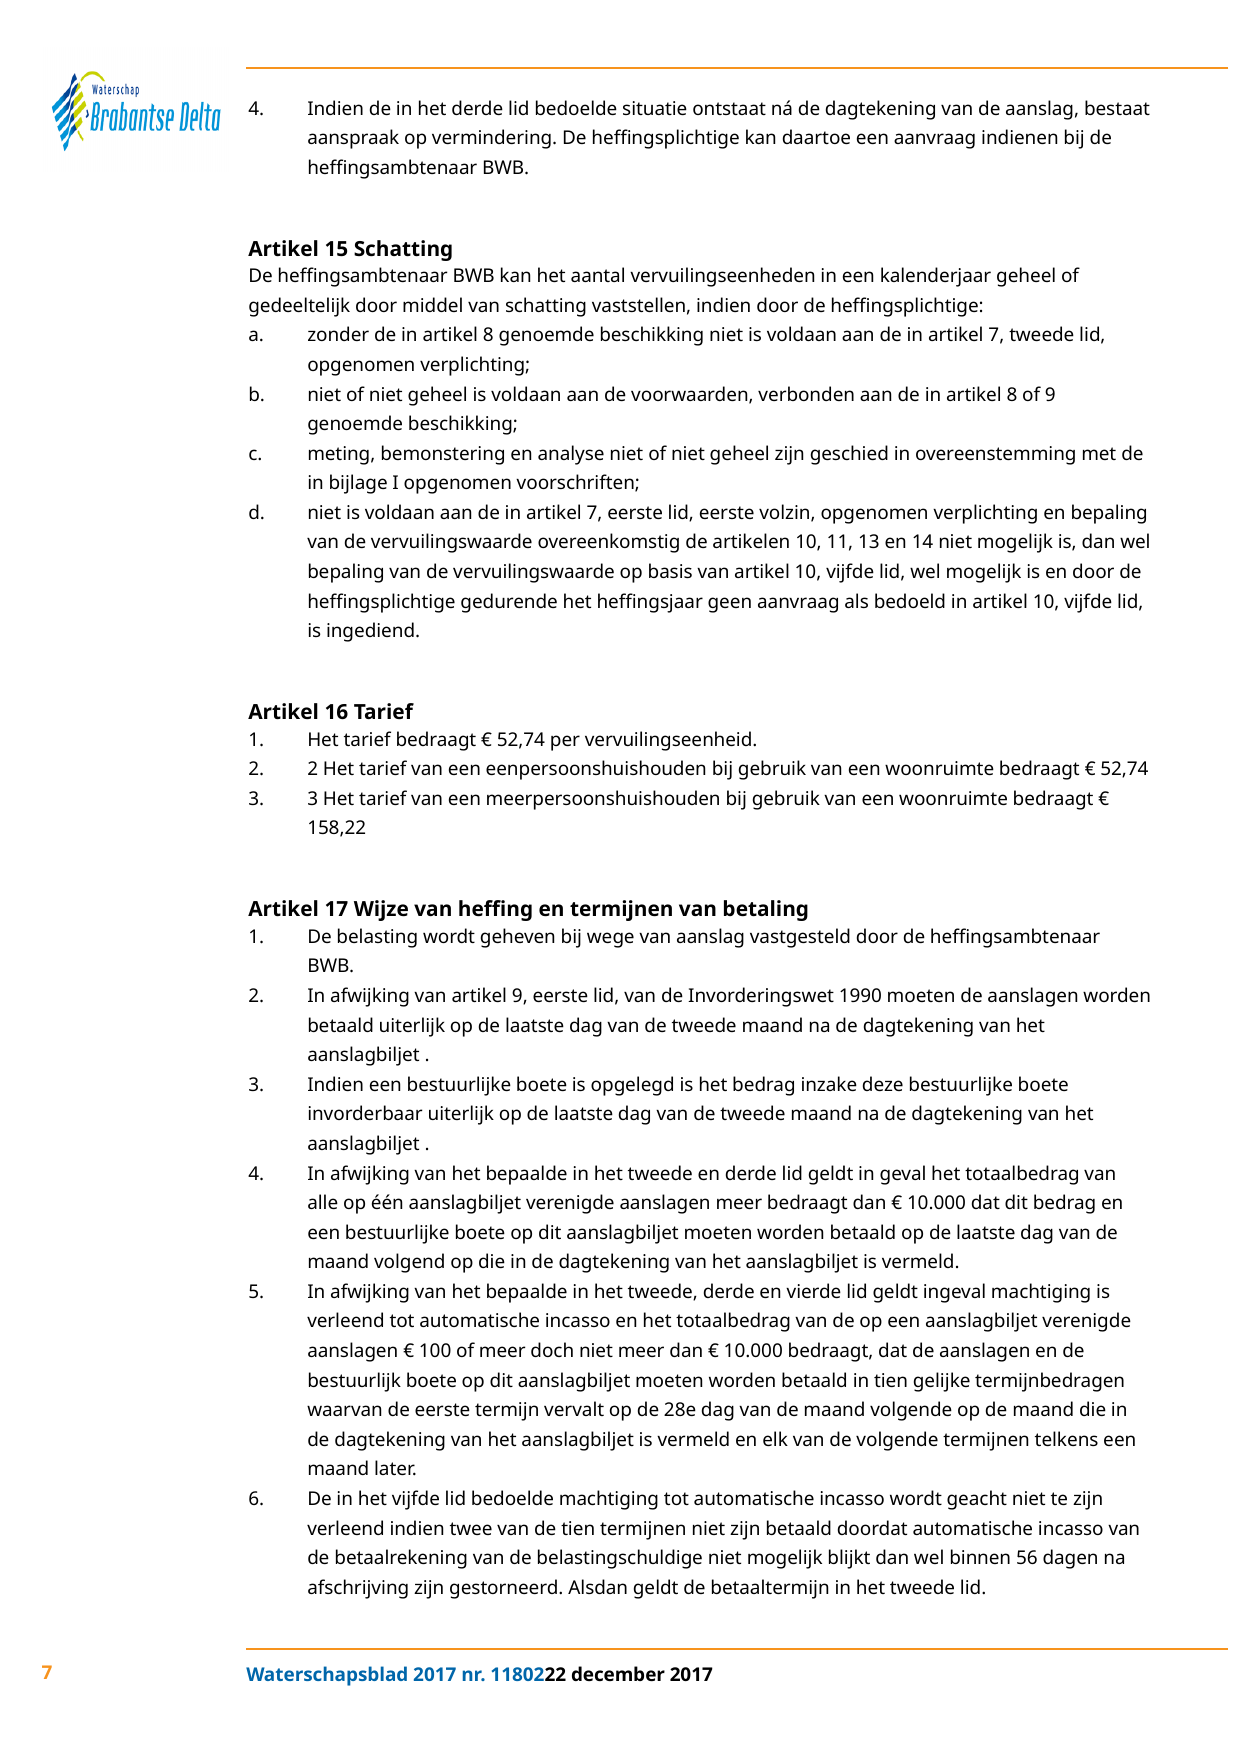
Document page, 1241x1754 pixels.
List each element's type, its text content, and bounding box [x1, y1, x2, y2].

list meting, bemonstering en analyse niet of niet geheel zijn geschied in overeenstemming met de in bijlage I opgenomen voorschriften; [248, 440, 1152, 495]
list In afwijking van het bepaalde in het tweede en derde lid geldt in geval het totaalbedrag van alle op één aanslagbiljet verenigde aanslagen meer bedraagt dan € 10.000 dat dit bedrag en een bestuurlijke boete op dit aanslagbiljet moeten worden betaald op de laatste dag van de maand volgend op die in de dagtekening van het aanslagbiljet is vermeld. [248, 1160, 1152, 1274]
list 3 Het tarief van een meerpersoonshuishouden bij gebruik van een woonruimte bedraagt € 158,22 [248, 785, 1152, 840]
picture [41, 47, 231, 172]
list Indien een bestuurlijke boete is opgelegd is het bedrag inzake deze bestuurlijke boete invorderbaar uiterlijk op de laatste dag van de tweede maand na de dagtekening van het aanslagbiljet . [248, 1071, 1152, 1156]
text Artikel 15 Schatting [248, 234, 1152, 262]
list De in het vijfde lid bedoelde machtiging tot automatische incasso wordt geacht niet te zijn verleend indien twee van de tien termijnen niet zijn betaald doordat automatische incasso van de betaalrekening van de belastingschuldige niet mogelijk blijkt dan wel binnen 56 dagen na afschrijving zijn gestorneerd. Alsdan geldt de betaaltermijn in het tweede lid. [248, 1485, 1152, 1599]
list zonder de in artikel 8 genoemde beschikking niet is voldaan aan de in artikel 7, tweede lid, opgenomen verplichting; [248, 322, 1152, 377]
text Artikel 16 Tarief [248, 697, 1152, 726]
list Het tarief bedraagt € 52,74 per vervuilingseenheid. [248, 726, 1152, 752]
text De heffingsambtenaar BWB kan het aantal vervuilingseenheden in een kalenderjaar geheel of gedeeltelijk door middel van schatting vaststellen, indien door de heffingsplichtige: [248, 262, 1152, 318]
list In afwijking van het bepaalde in het tweede, derde en vierde lid geldt ingeval machtiging is verleend tot automatische incasso en het totaalbedrag van de op een aanslagbiljet verenigde aanslagen € 100 of meer doch niet meer dan € 10.000 bedraagt, dat de aanslagen en de bestuurlijk boete op dit aanslagbiljet moeten worden betaald in tien gelijke termijnbedragen waarvan de eerste termijn vervalt op de 28e dag van de maand volgende op de maand die in de dagtekening van het aanslagbiljet is vermeld en elk van de volgende termijnen telkens een maand later. [248, 1278, 1152, 1481]
list De belasting wordt geheven bij wege van aanslag vastgesteld door de heffingsambtenaar BWB. [248, 923, 1152, 978]
list niet of niet geheel is voldaan aan de voorwaarden, verbonden aan de in artikel 8 of 9 genoemde beschikking; [248, 381, 1152, 436]
list In afwijking van artikel 9, eerste lid, van de Invorderingswet 1990 moeten de aanslagen worden betaald uiterlijk op de laatste dag van de tweede maand na de dagtekening van het aanslagbiljet . [248, 982, 1152, 1067]
list Indien de in het derde lid bedoelde situatie ontstaat ná de dagtekening van de aanslag, bestaat aanspraak op vermindering. De heffingsplichtige kan daartoe een aanvraag indienen bij de heffingsambtenaar BWB. [248, 95, 1152, 180]
list 2 Het tarief van een eenpersoonshuishouden bij gebruik van een woonruimte bedraagt € 52,74 [248, 755, 1152, 781]
text Artikel 17 Wijze van heffing en termijnen van betaling [248, 894, 1152, 923]
list niet is voldaan aan de in artikel 7, eerste lid, eerste volzin, opgenomen verplichting en bepaling van de vervuilingswaarde overeenkomstig de artikelen 10, 11, 13 en 14 niet mogelijk is, dan wel bepaling van de vervuilingswaarde op basis van artikel 10, vijfde lid, wel mogelijk is en door de heffingsplichtige gedurende het heffingsjaar geen aanvraag als bedoeld in artikel 10, vijfde lid, is ingediend. [248, 499, 1152, 643]
